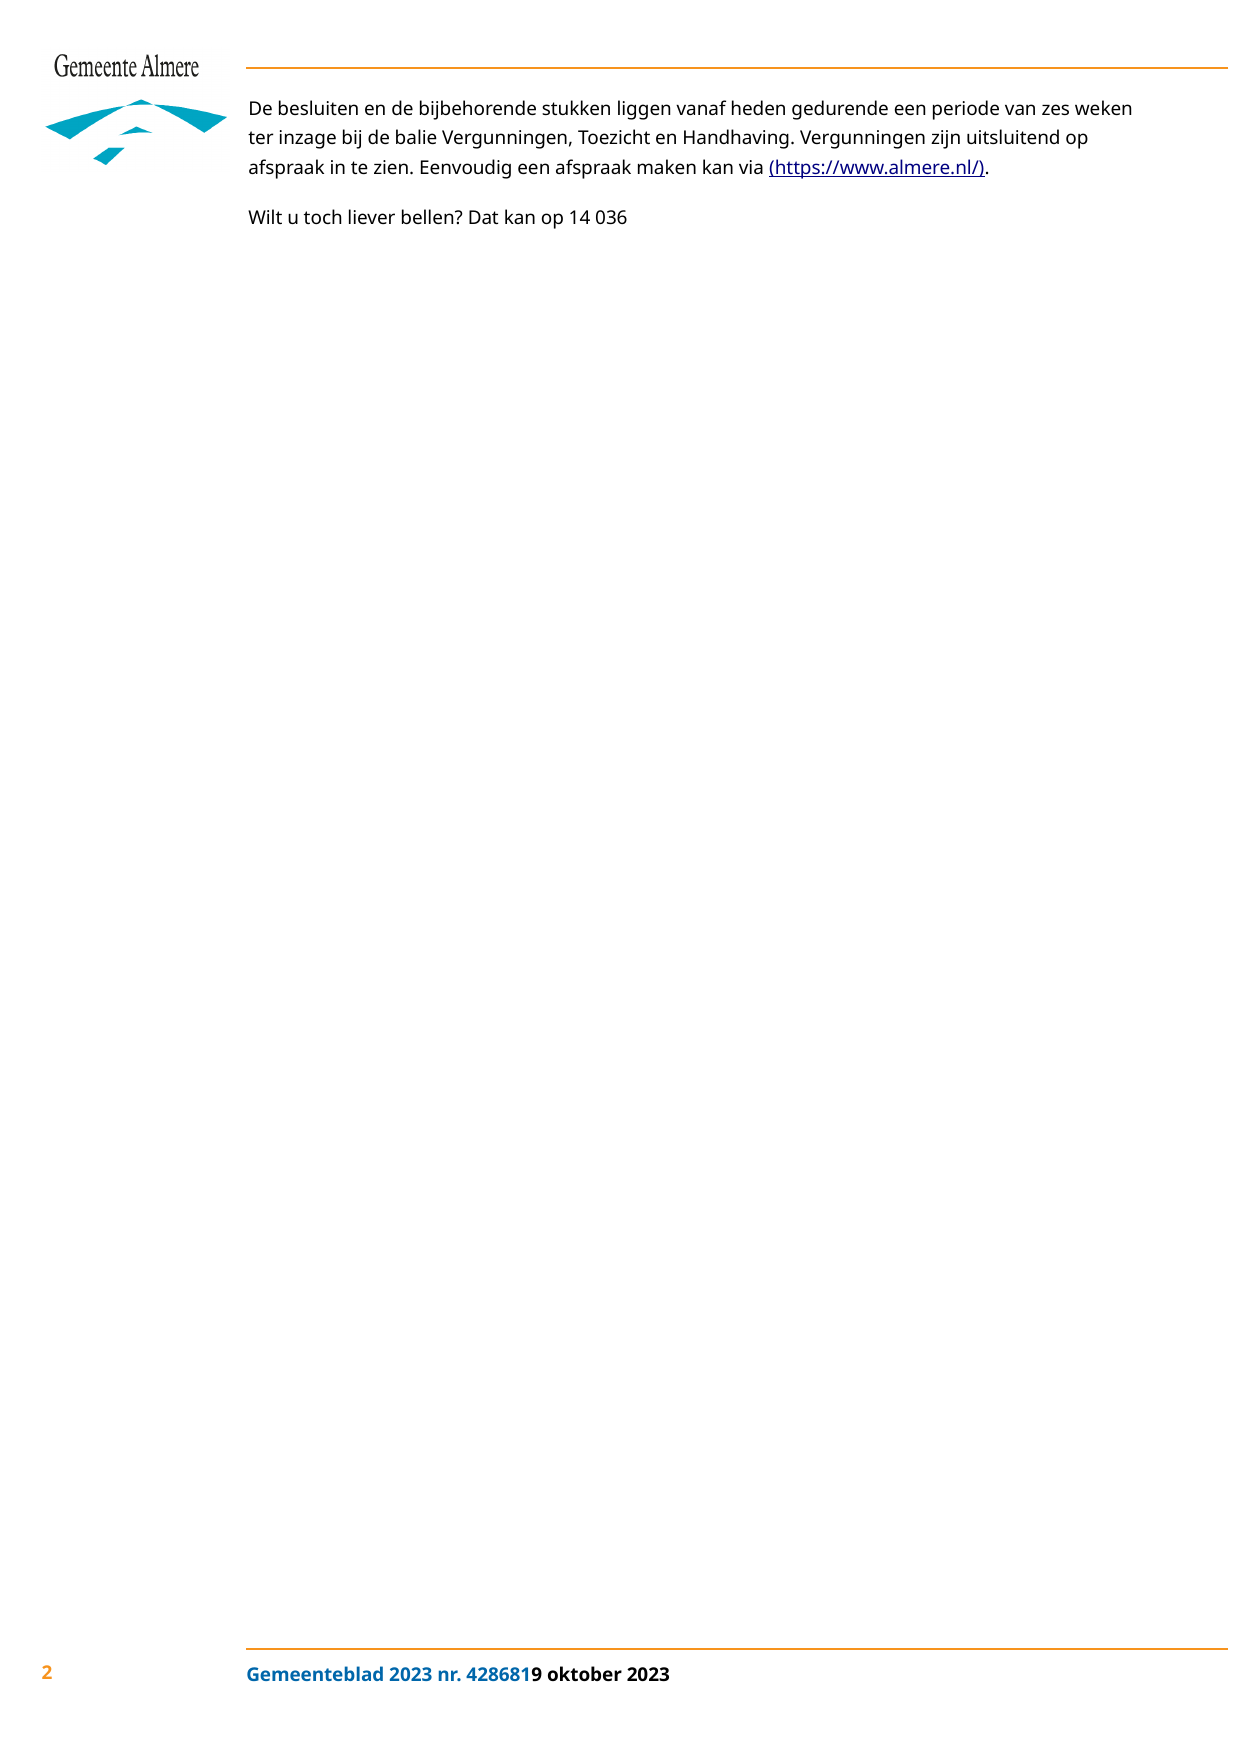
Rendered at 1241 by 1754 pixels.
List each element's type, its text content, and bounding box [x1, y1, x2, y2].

text Wilt u toch liever bellen? Dat kan op 14 036 [248, 204, 1152, 230]
picture [41, 47, 231, 172]
text De besluiten en de bijbehorende stukken liggen vanaf heden gedurende een periode van zes weken ter inzage bij de balie Vergunningen, Toezicht en Handhaving. Vergunningen zijn uitsluitend op afspraak in te zien. Eenvoudig een afspraak maken kan via (https://www.almere.nl/). [248, 95, 1152, 180]
